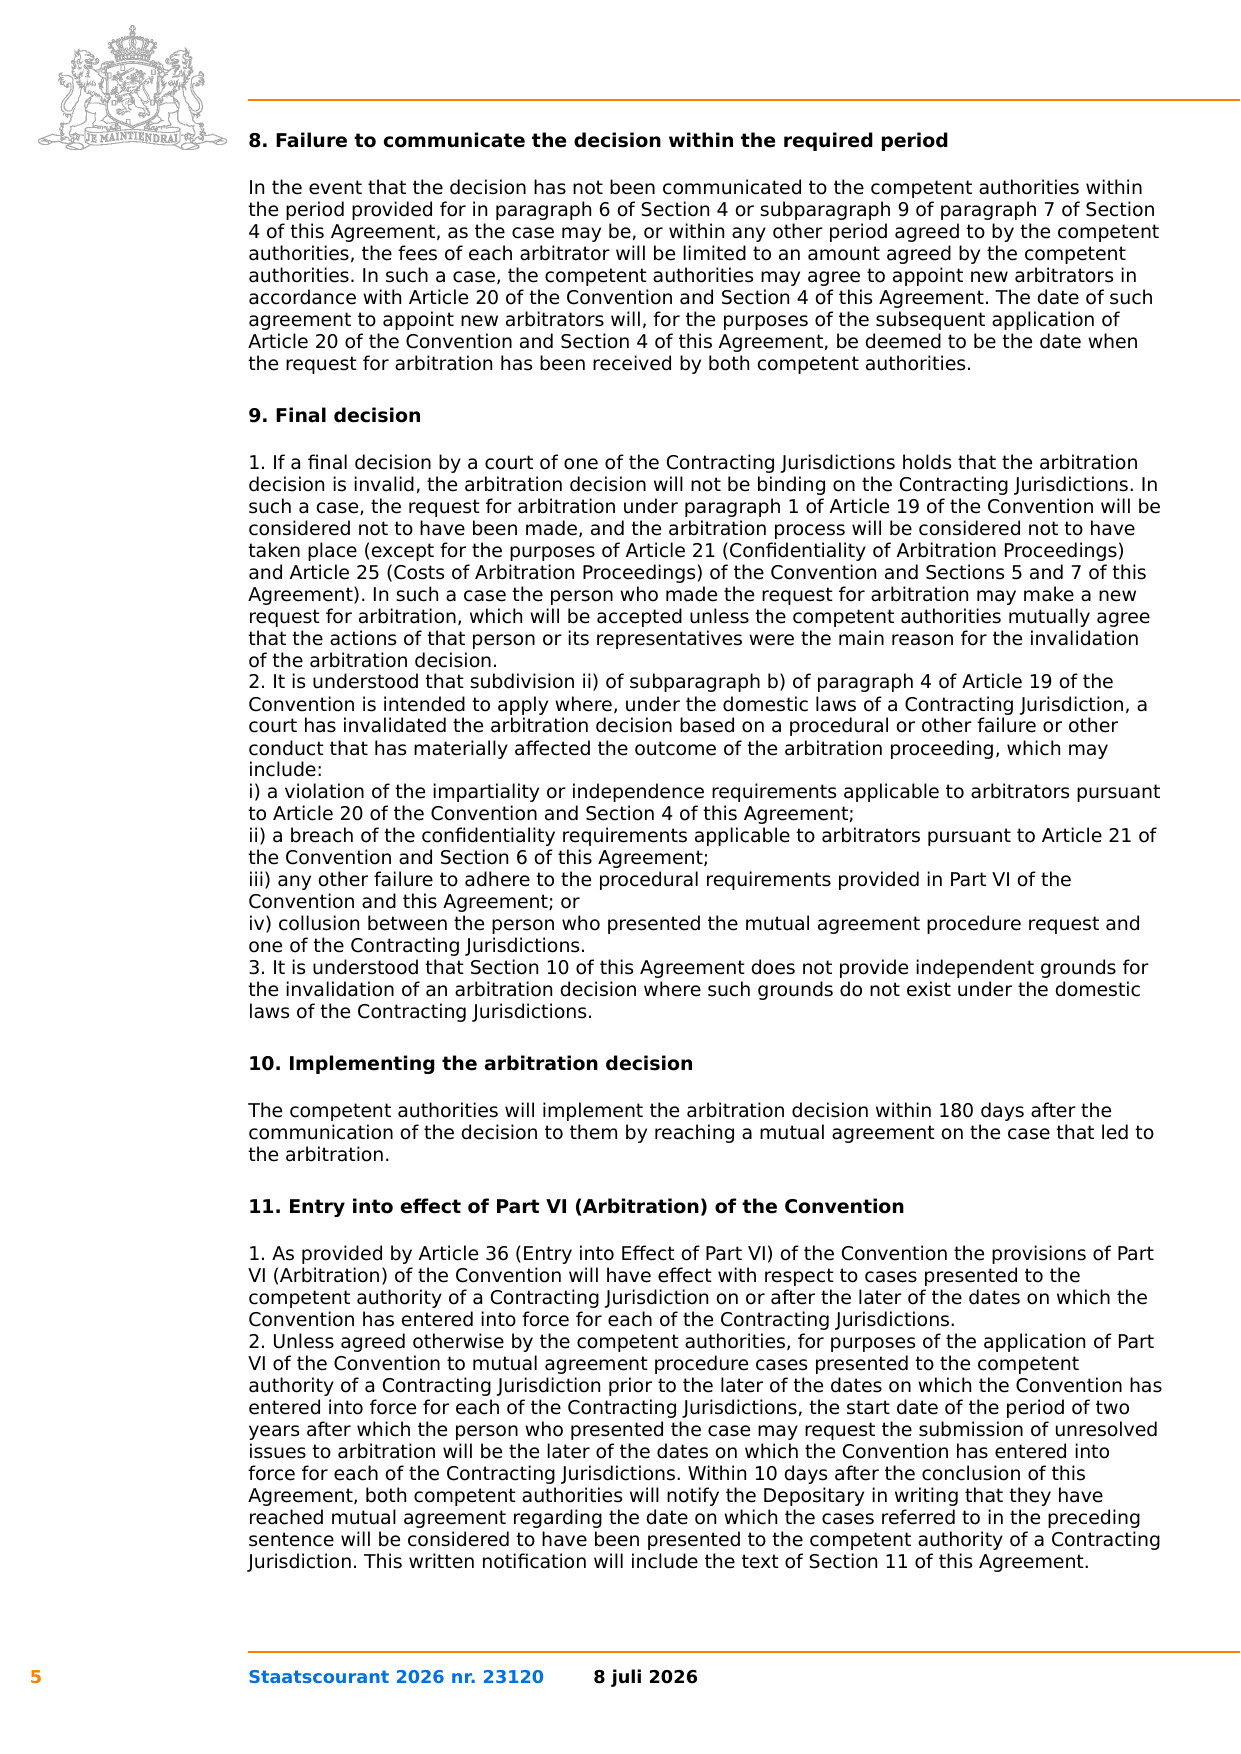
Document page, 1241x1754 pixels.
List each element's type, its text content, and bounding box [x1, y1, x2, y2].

text 2. Unless agreed otherwise by the competent authorities, for purposes of the application of Part VI of the Convention to mutual agreement procedure cases presented to the competent authority of a Contracting Jurisdiction prior to the later of the dates on which the Convention has entered into force for each of the Contracting Jurisdictions, the start date of the period of two years after which the person who presented the case may request the submission of unresolved issues to arbitration will be the later of the dates on which the Convention has entered into force for each of the Contracting Jurisdictions. Within 10 days after the conclusion of this Agreement, both competent authorities will notify the Depositary in writing that they have reached mutual agreement regarding the date on which the cases referred to in the preceding sentence will be considered to have been presented to the competent authority of a Contracting Jurisdiction. This written notification will include the text of Section 11 of this Agreement. [248, 1331, 1163, 1573]
text 2. It is understood that subdivision ii) of subparagraph b) of paragraph 4 of Article 19 of the Convention is intended to apply where, under the domestic laws of a Contracting Jurisdiction, a court has invalidated the arbitration decision based on a procedural or other failure or other conduct that has materially affected the outcome of the arbitration proceeding, which may include: [248, 671, 1163, 781]
picture [38, 25, 227, 150]
subtitle 10. Implementing the arbitration decision [248, 1053, 1163, 1075]
text The competent authorities will implement the arbitration decision within 180 days after the communication of the decision to them by reaching a mutual agreement on the case that led to the arbitration. [248, 1100, 1163, 1166]
subtitle 11. Entry into effect of Part VI (Arbitration) of the Convention [248, 1196, 1163, 1218]
text 1. If a final decision by a court of one of the Contracting Jurisdictions holds that the arbitration decision is invalid, the arbitration decision will not be binding on the Contracting Jurisdictions. In such a case, the request for arbitration under paragraph 1 of Article 19 of the Convention will be considered not to have been made, and the arbitration process will be considered not to have taken place (except for the purposes of Article 21 (Confidentiality of Arbitration Proceedings) and Article 25 (Costs of Arbitration Proceedings) of the Convention and Sections 5 and 7 of this Agreement). In such a case the person who made the request for arbitration may make a new request for arbitration, which will be accepted unless the competent authorities mutually agree that the actions of that person or its representatives were the main reason for the invalidation of the arbitration decision. [248, 452, 1163, 671]
text i) a violation of the impartiality or independence requirements applicable to arbitrators pursuant to Article 20 of the Convention and Section 4 of this Agreement; [248, 781, 1163, 825]
subtitle 9. Final decision [248, 405, 1163, 427]
text ii) a breach of the confidentiality requirements applicable to arbitrators pursuant to Article 21 of the Convention and Section 6 of this Agreement; [248, 825, 1163, 869]
text 1. As provided by Article 36 (Entry into Effect of Part VI) of the Convention the provisions of Part VI (Arbitration) of the Convention will have effect with respect to cases presented to the competent authority of a Contracting Jurisdiction on or after the later of the dates on which the Convention has entered into force for each of the Contracting Jurisdictions. [248, 1243, 1163, 1331]
text 3. It is understood that Section 10 of this Agreement does not provide independent grounds for the invalidation of an arbitration decision where such grounds do not exist under the domestic laws of the Contracting Jurisdictions. [248, 957, 1163, 1023]
text iv) collusion between the person who presented the mutual agreement procedure request and one of the Contracting Jurisdictions. [248, 913, 1163, 957]
text iii) any other failure to adhere to the procedural requirements provided in Part VI of the Convention and this Agreement; or [248, 869, 1163, 913]
text In the event that the decision has not been communicated to the competent authorities within the period provided for in paragraph 6 of Section 4 or subparagraph 9 of paragraph 7 of Section 4 of this Agreement, as the case may be, or within any other period agreed to by the competent authorities, the fees of each arbitrator will be limited to an amount agreed by the competent authorities. In such a case, the competent authorities may agree to appoint new arbitrators in accordance with Article 20 of the Convention and Section 4 of this Agreement. The date of such agreement to appoint new arbitrators will, for the purposes of the subsequent application of Article 20 of the Convention and Section 4 of this Agreement, be deemed to be the date when the request for arbitration has been received by both competent authorities. [248, 177, 1163, 375]
subtitle 8. Failure to communicate the decision within the required period [248, 130, 1163, 152]
